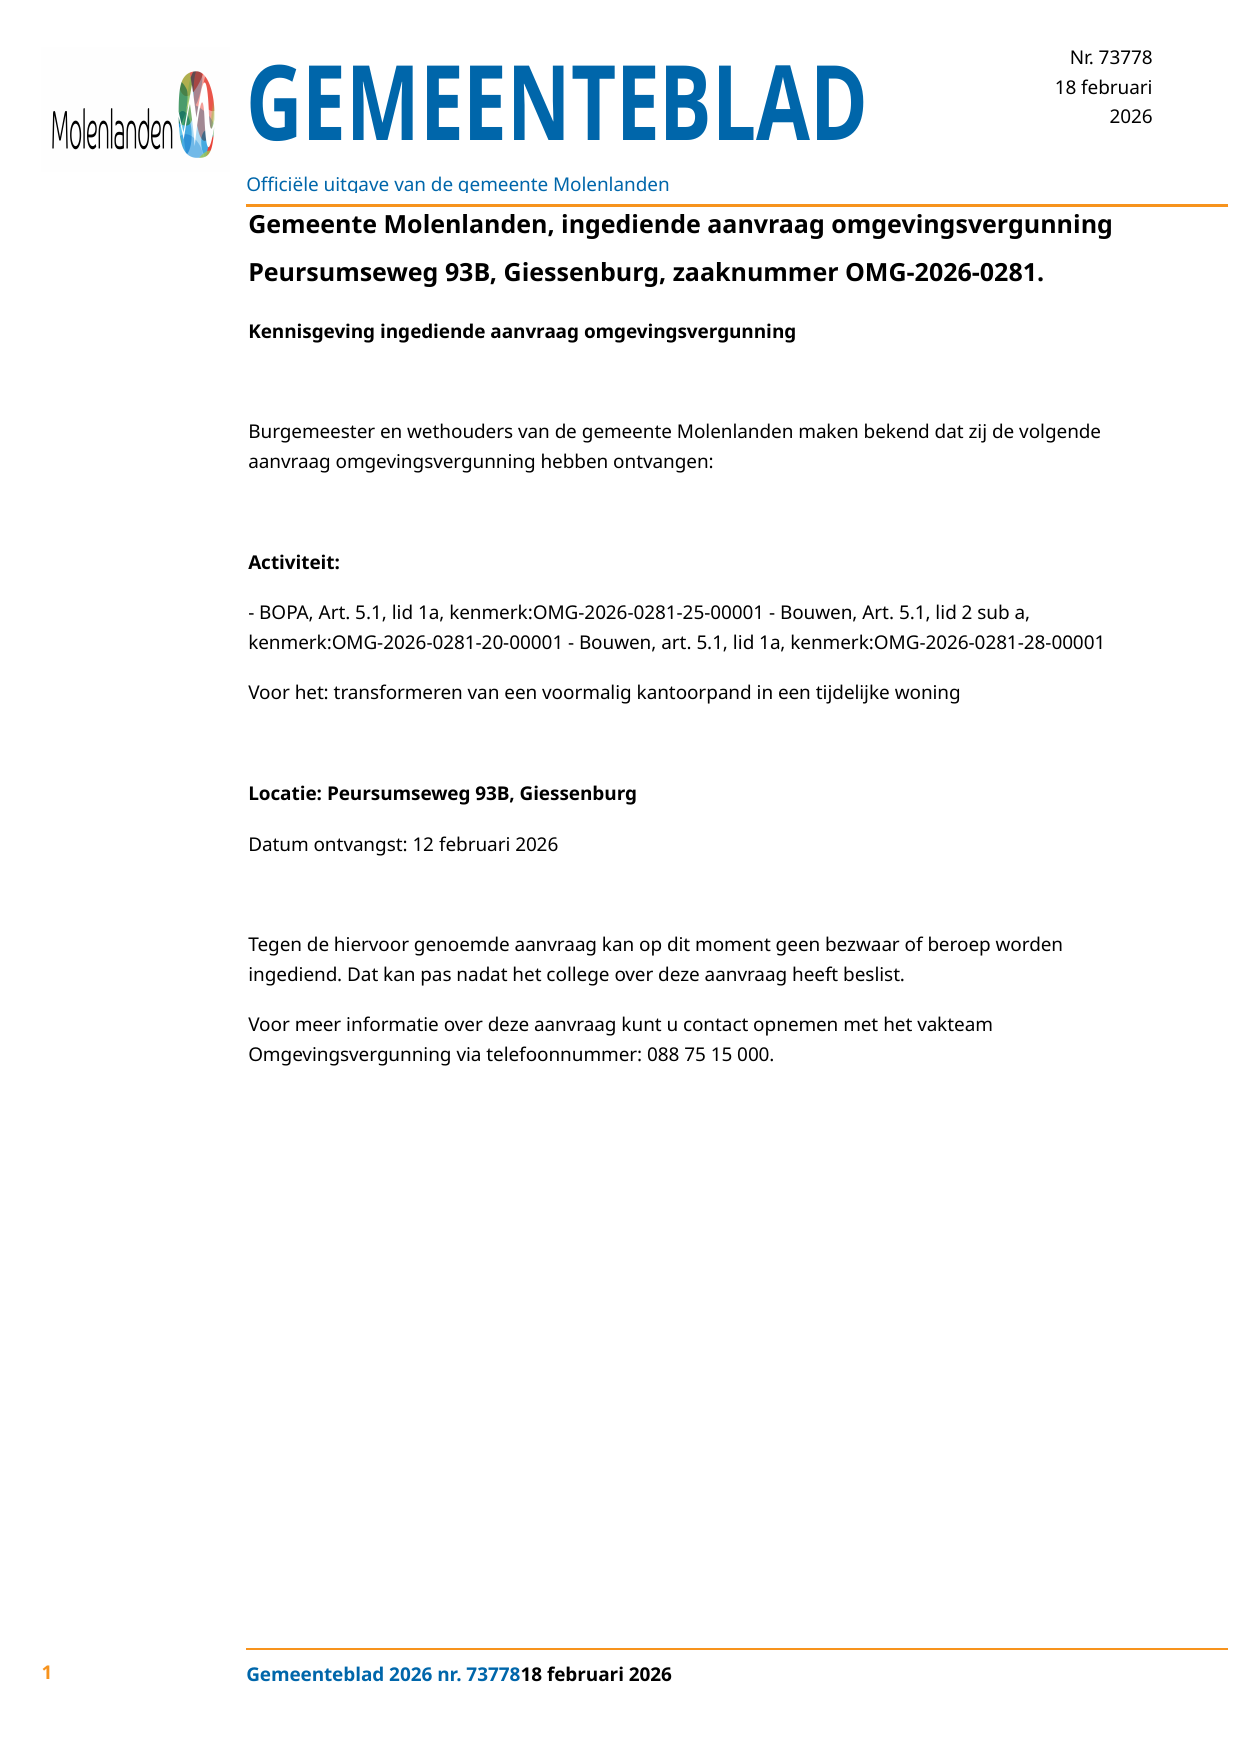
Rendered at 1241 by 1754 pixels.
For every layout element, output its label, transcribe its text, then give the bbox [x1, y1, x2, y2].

picture [41, 47, 231, 172]
text Kennisgeving ingediende aanvraag omgevingsvergunning [248, 318, 1152, 344]
text Gemeente Molenlanden, ingediende aanvraag omgevingsvergunning Peursumseweg 93B, Giessenburg, zaaknummer OMG-2026-0281. [248, 207, 1152, 288]
text Activiteit: [248, 549, 1152, 575]
text Tegen de hiervoor genoemde aanvraag kan op dit moment geen bezwaar of beroep worden ingediend. Dat kan pas nadat het college over deze aanvraag heeft beslist. [248, 932, 1152, 987]
text Datum ontvangst: 12 februari 2026 [248, 831, 1152, 857]
text Voor meer informatie over deze aanvraag kunt u contact opnemen met het vakteam Omgevingsvergunning via telefoonnummer: 088 75 15 000. [248, 1012, 1152, 1067]
text Voor het: transformeren van een voormalig kantoorpand in een tijdelijke woning [248, 679, 1152, 705]
text Locatie: Peursumseweg 93B, Giessenburg [248, 780, 1152, 806]
text Burgemeester en wethouders van de gemeente Molenlanden maken bekend dat zij de volgende aanvraag omgevingsvergunning hebben ontvangen: [248, 419, 1152, 474]
text - BOPA, Art. 5.1, lid 1a, kenmerk:OMG-2026-0281-25-00001 - Bouwen, Art. 5.1, lid 2 sub a, kenmerk:OMG-2026-0281-20-00001 - Bouwen, art. 5.1, lid 1a, kenmerk:OMG-2026-0281-28-00001 [248, 599, 1152, 655]
